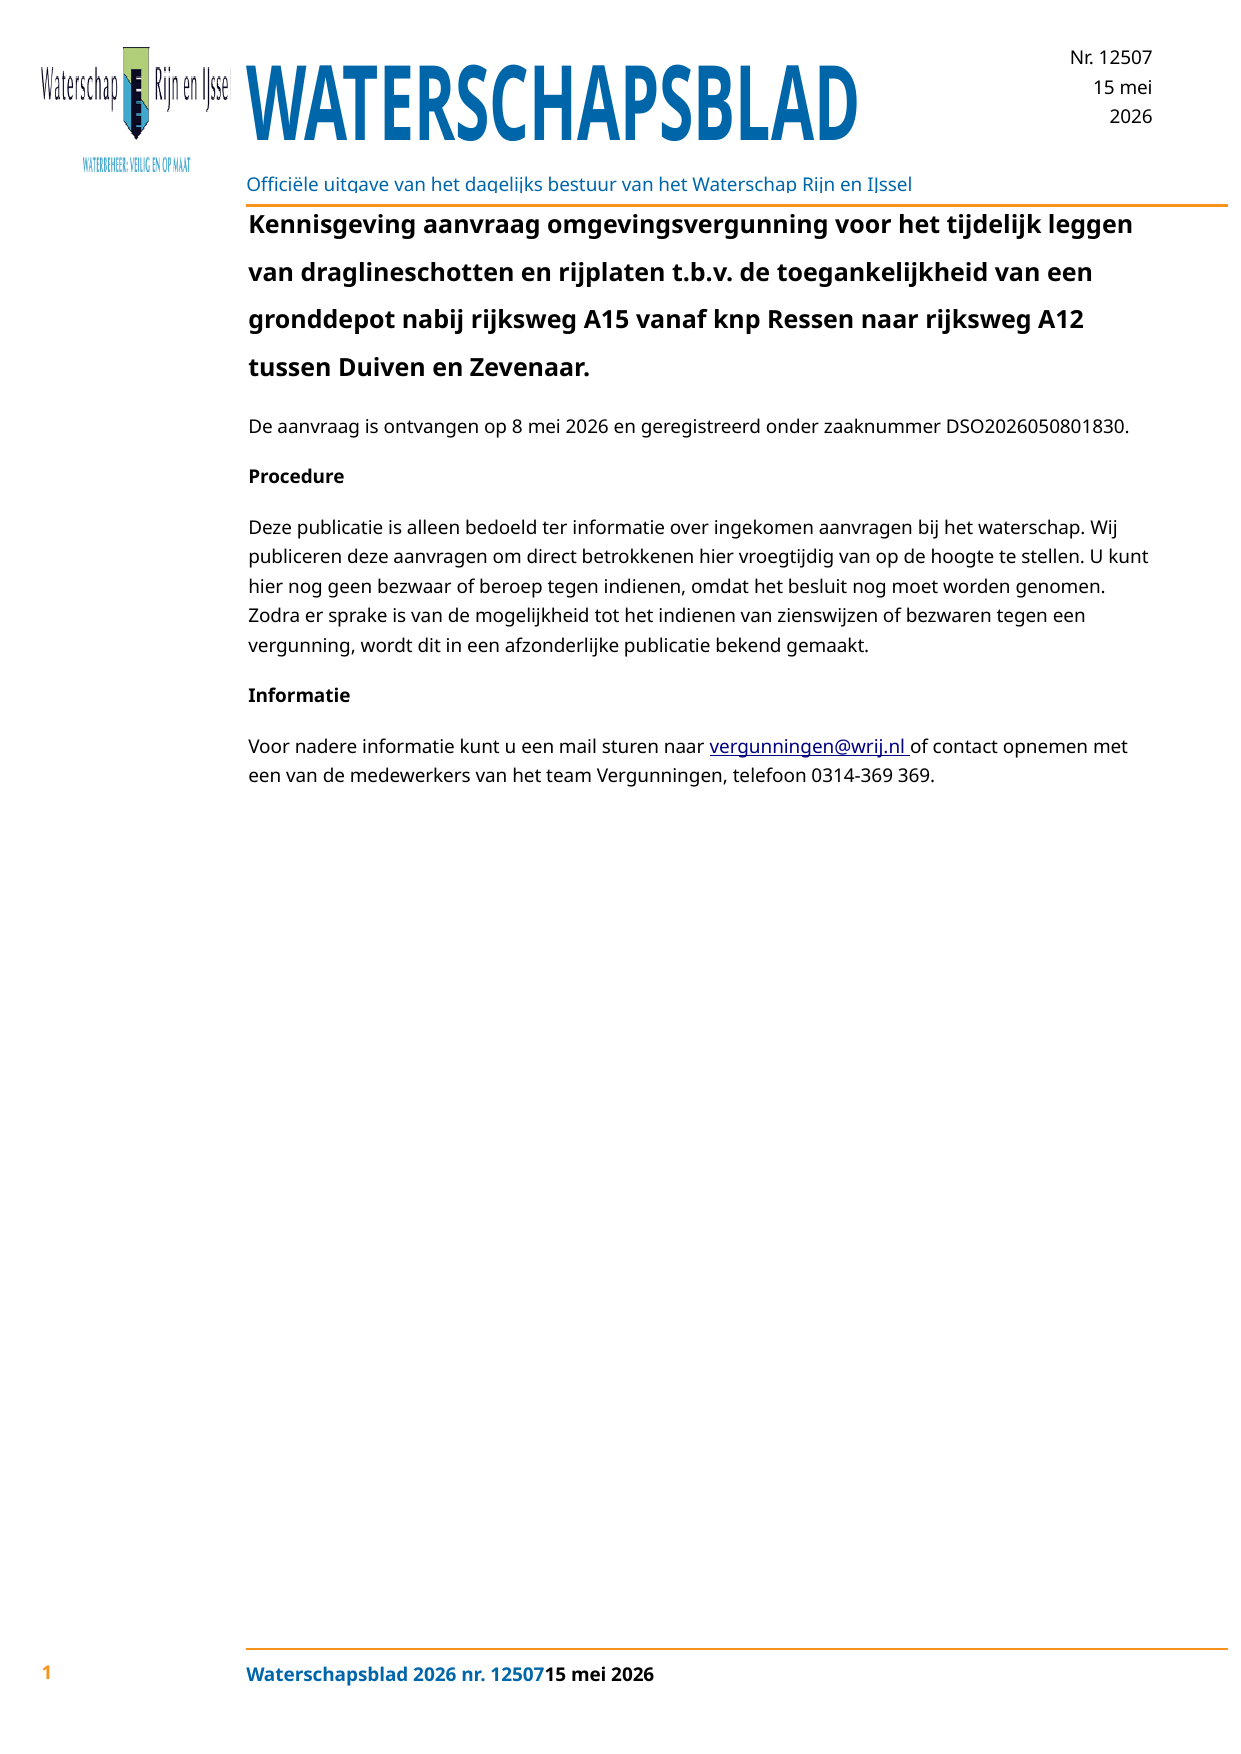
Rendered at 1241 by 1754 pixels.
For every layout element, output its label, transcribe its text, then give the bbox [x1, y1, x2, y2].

text De aanvraag is ontvangen op 8 mei 2026 en geregistreerd onder zaaknummer DSO2026050801830. [248, 413, 1152, 439]
text Informatie [248, 683, 1152, 708]
text Procedure [248, 463, 1152, 489]
text Voor nadere informatie kunt u een mail sturen naar vergunningen@wrij.nl of contact opnemen met een van de medewerkers van het team Vergunningen, telefoon 0314-369 369. [248, 733, 1152, 788]
picture [41, 47, 231, 172]
text Kennisgeving aanvraag omgevingsvergunning voor het tijdelijk leggen van draglineschotten en rijplaten t.b.v. de toegankelijkheid van een gronddepot nabij rijksweg A15 vanaf knp Ressen naar rijksweg A12 tussen Duiven en Zevenaar. [248, 207, 1152, 384]
text Deze publicatie is alleen bedoeld ter informatie over ingekomen aanvragen bij het waterschap. Wij publiceren deze aanvragen om direct betrokkenen hier vroegtijdig van op de hoogte te stellen. U kunt hier nog geen bezwaar of beroep tegen indienen, omdat het besluit nog moet worden genomen. Zodra er sprake is van de mogelijkheid tot het indienen van zienswijzen of bezwaren tegen een vergunning, wordt dit in een afzonderlijke publicatie bekend gemaakt. [248, 514, 1152, 658]
